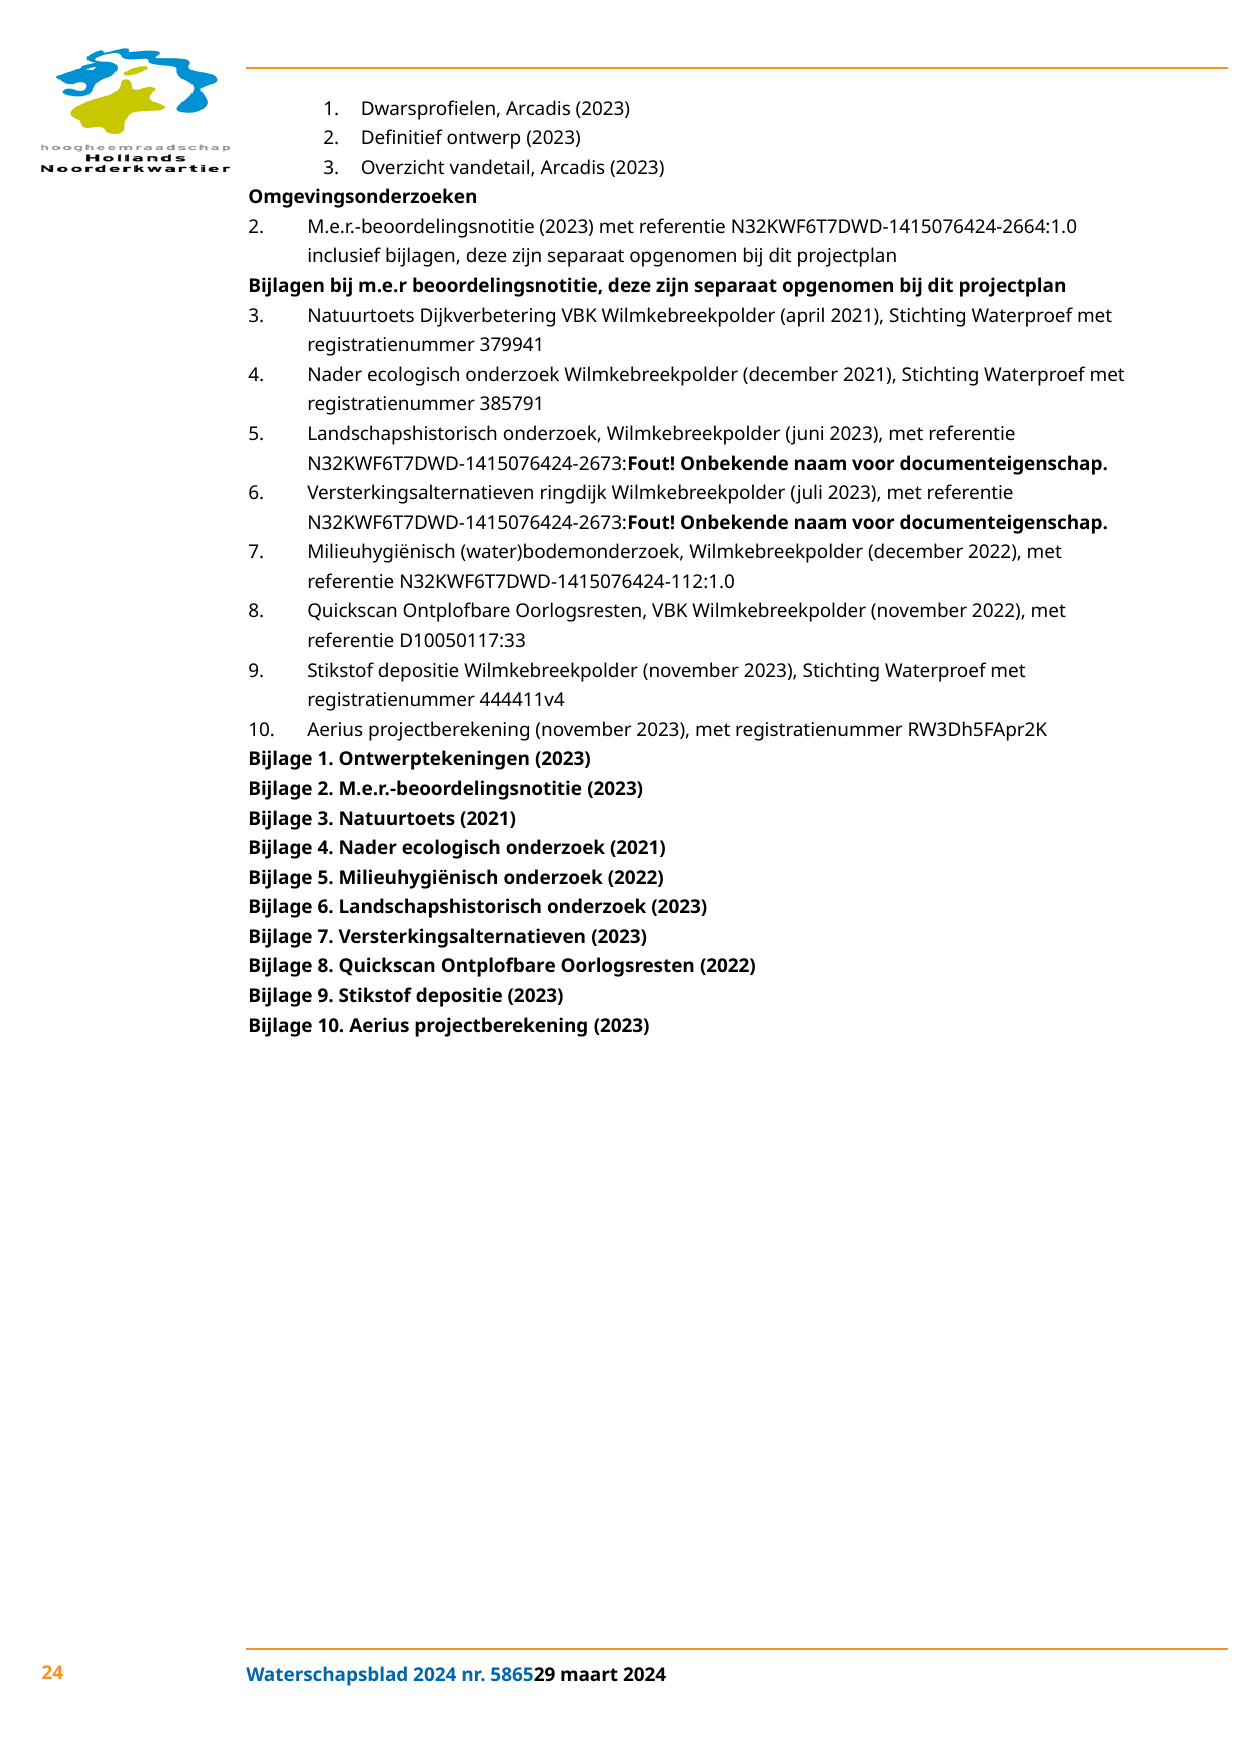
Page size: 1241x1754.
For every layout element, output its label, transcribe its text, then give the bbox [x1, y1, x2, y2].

list Overzicht vandetail, Arcadis (2023) [323, 154, 1152, 180]
list Landschapshistorisch onderzoek, Wilmkebreekpolder (juni 2023), met referentie N32KWF6T7DWD-1415076424-2673:Fout! Onbekende naam voor documenteigenschap. [248, 420, 1152, 476]
text Bijlage 2. M.e.r.-beoordelingsnotitie (2023) [248, 775, 1152, 801]
text Bijlage 9. Stikstof depositie (2023) [248, 982, 1152, 1008]
text Bijlage 10. Aerius projectberekening (2023) [248, 1012, 1152, 1038]
list Stikstof depositie Wilmkebreekpolder (november 2023), Stichting Waterproef met registratienummer 444411v4 [248, 657, 1152, 712]
text Bijlage 3. Natuurtoets (2021) [248, 805, 1152, 831]
text Omgevingsonderzoeken [248, 183, 1152, 209]
text Bijlage 7. Versterkingsalternatieven (2023) [248, 923, 1152, 949]
list M.e.r.-beoordelingsnotitie (2023) met referentie N32KWF6T7DWD-1415076424-2664:1.0 inclusief bijlagen, deze zijn separaat opgenomen bij dit projectplan [248, 213, 1152, 268]
list Quickscan Ontplofbare Oorlogsresten, VBK Wilmkebreekpolder (november 2022), met referentie D10050117:33 [248, 598, 1152, 653]
text Bijlage 1. Ontwerptekeningen (2023) [248, 746, 1152, 771]
list Definitief ontwerp (2023) [323, 124, 1152, 150]
list Milieuhygiënisch (water)bodemonderzoek, Wilmkebreekpolder (december 2022), met referentie N32KWF6T7DWD-1415076424-112:1.0 [248, 538, 1152, 594]
list Natuurtoets Dijkverbetering VBK Wilmkebreekpolder (april 2021), Stichting Waterproef met registratienummer 379941 [248, 302, 1152, 357]
picture [41, 47, 231, 172]
list Aerius projectberekening (november 2023), met registratienummer RW3Dh5FApr2K [248, 716, 1152, 742]
list Versterkingsalternatieven ringdijk Wilmkebreekpolder (juli 2023), met referentie N32KWF6T7DWD-1415076424-2673:Fout! Onbekende naam voor documenteigenschap. [248, 479, 1152, 535]
text Bijlage 8. Quickscan Ontplofbare Oorlogsresten (2022) [248, 953, 1152, 978]
list Nader ecologisch onderzoek Wilmkebreekpolder (december 2021), Stichting Waterproef met registratienummer 385791 [248, 361, 1152, 416]
text Bijlage 4. Nader ecologisch onderzoek (2021) [248, 834, 1152, 860]
list Dwarsprofielen, Arcadis (2023) [323, 95, 1152, 121]
text Bijlagen bij m.e.r beoordelingsnotitie, deze zijn separaat opgenomen bij dit projectplan [248, 272, 1152, 298]
text Bijlage 5. Milieuhygiënisch onderzoek (2022) [248, 864, 1152, 890]
text Bijlage 6. Landschapshistorisch onderzoek (2023) [248, 893, 1152, 919]
